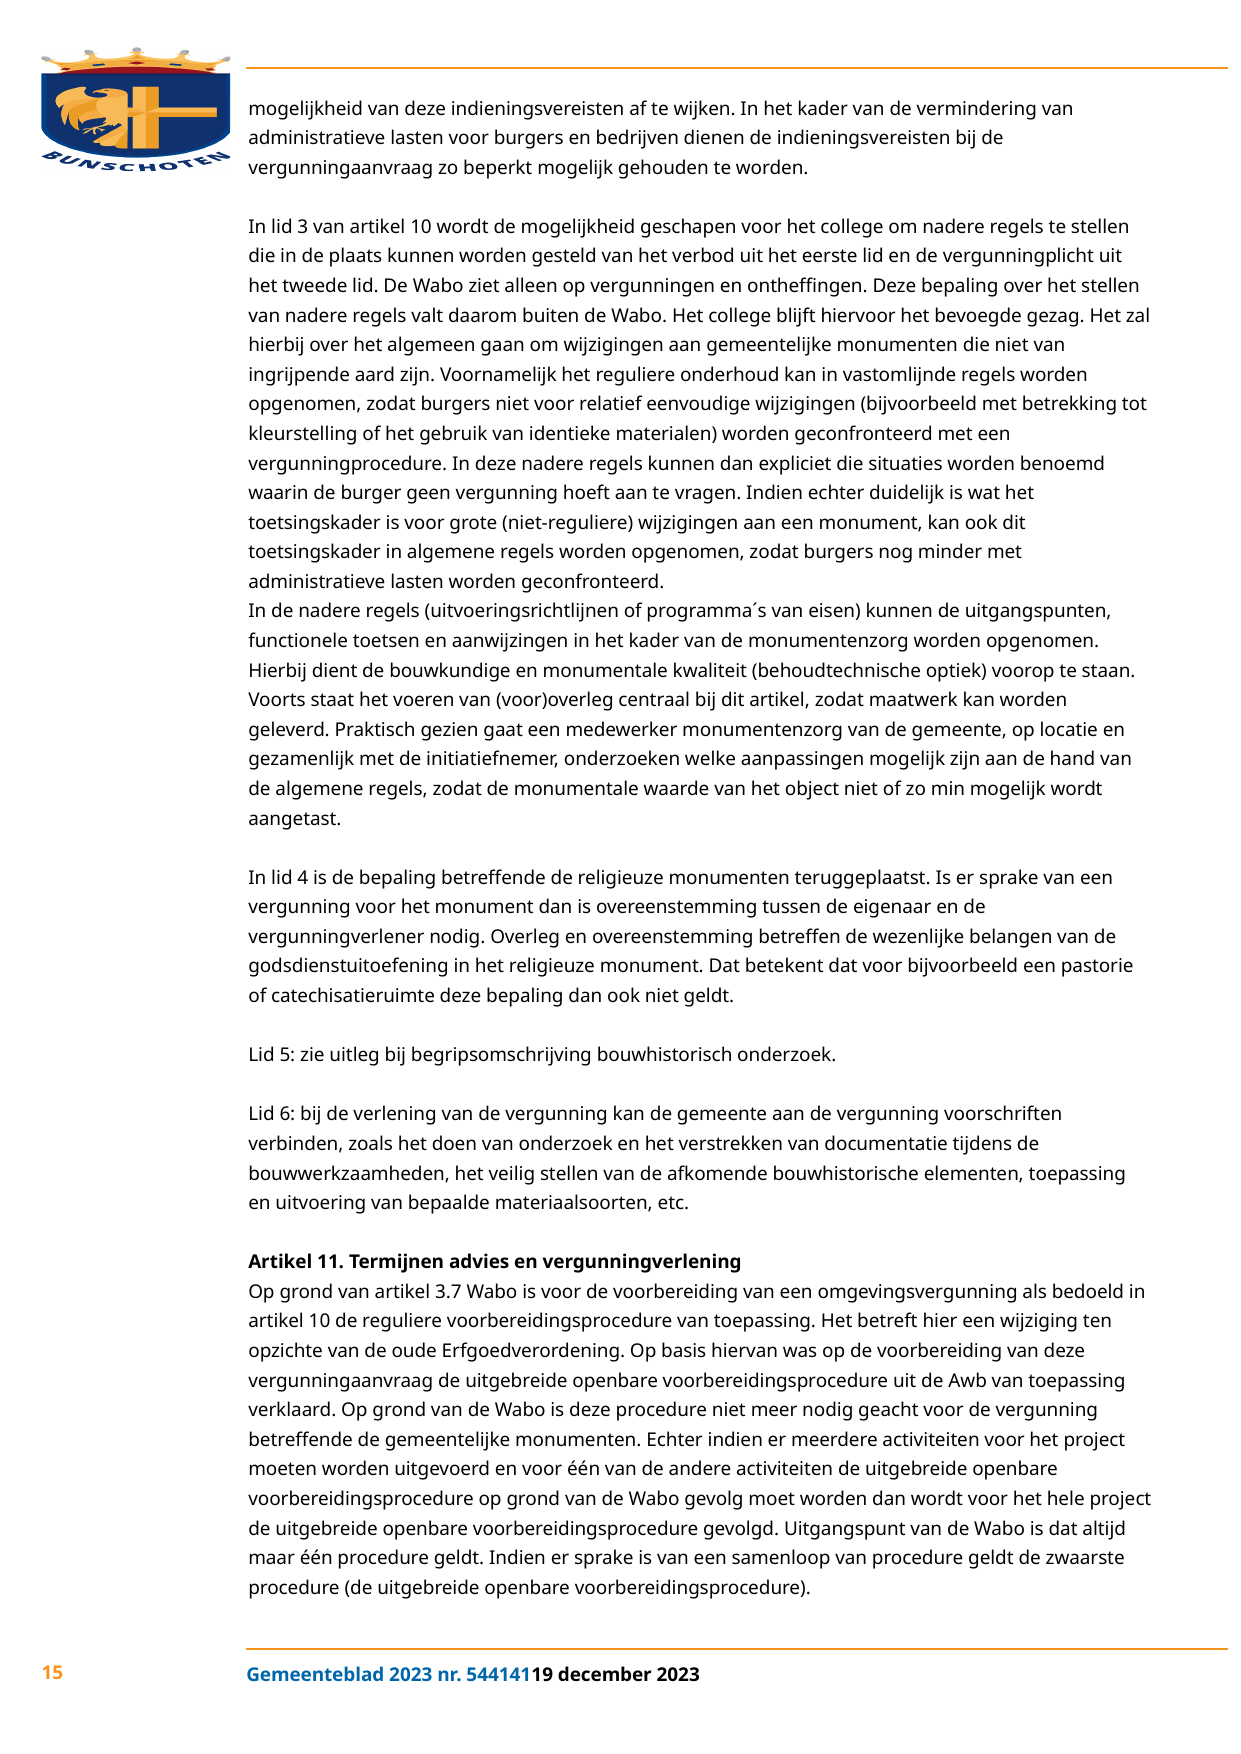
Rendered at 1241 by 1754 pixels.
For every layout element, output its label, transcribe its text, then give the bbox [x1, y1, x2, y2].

text In de nadere regels (uitvoeringsrichtlijnen of programma´s van eisen) kunnen de uitgangspunten, functionele toetsen en aanwijzingen in het kader van de monumentenzorg worden opgenomen. Hierbij dient de bouwkundige en monumentale kwaliteit (behoudtechnische optiek) voorop te staan. Voorts staat het voeren van (voor)overleg centraal bij dit artikel, zodat maatwerk kan worden geleverd. Praktisch gezien gaat een medewerker monumentenzorg van de gemeente, op locatie en gezamenlijk met de initiatiefnemer, onderzoeken welke aanpassingen mogelijk zijn aan de hand van de algemene regels, zodat de monumentale waarde van het object niet of zo min mogelijk wordt aangetast. [248, 598, 1152, 831]
text Artikel 11. Termijnen advies en vergunningverlening [248, 1248, 1152, 1274]
text In lid 3 van artikel 10 wordt de mogelijkheid geschapen voor het college om nadere regels te stellen die in de plaats kunnen worden gesteld van het verbod uit het eerste lid en de vergunningplicht uit het tweede lid. De Wabo ziet alleen op vergunningen en ontheffingen. Deze bepaling over het stellen van nadere regels valt daarom buiten de Wabo. Het college blijft hiervoor het bevoegde gezag. Het zal hierbij over het algemeen gaan om wijzigingen aan gemeentelijke monumenten die niet van ingrijpende aard zijn. Voornamelijk het reguliere onderhoud kan in vastomlijnde regels worden opgenomen, zodat burgers niet voor relatief eenvoudige wijzigingen (bijvoorbeeld met betrekking tot kleurstelling of het gebruik van identieke materialen) worden geconfronteerd met een vergunningprocedure. In deze nadere regels kunnen dan expliciet die situaties worden benoemd waarin de burger geen vergunning hoeft aan te vragen. Indien echter duidelijk is wat het toetsingskader is voor grote (niet-reguliere) wijzigingen aan een monument, kan ook dit toetsingskader in algemene regels worden opgenomen, zodat burgers nog minder met administratieve lasten worden geconfronteerd. [248, 213, 1152, 594]
picture [41, 47, 231, 172]
text Lid 6: bij de verlening van de vergunning kan de gemeente aan de vergunning voorschriften verbinden, zoals het doen van onderzoek en het verstrekken van documentatie tijdens de bouwwerkzaamheden, het veilig stellen van de afkomende bouwhistorische elementen, toepassing en uitvoering van bepaalde materiaalsoorten, etc. [248, 1101, 1152, 1215]
text Lid 5: zie uitleg bij begripsomschrijving bouwhistorisch onderzoek. [248, 1041, 1152, 1067]
text mogelijkheid van deze indieningsvereisten af te wijken. In het kader van de vermindering van administratieve lasten voor burgers en bedrijven dienen de indieningsvereisten bij de vergunningaanvraag zo beperkt mogelijk gehouden te worden. [248, 95, 1152, 180]
text Op grond van artikel 3.7 Wabo is voor de voorbereiding van een omgevingsvergunning als bedoeld in artikel 10 de reguliere voorbereidingsprocedure van toepassing. Het betreft hier een wijziging ten opzichte van de oude Erfgoedverordening. Op basis hiervan was op de voorbereiding van deze vergunningaanvraag de uitgebreide openbare voorbereidingsprocedure uit de Awb van toepassing verklaard. Op grond van de Wabo is deze procedure niet meer nodig geacht voor de vergunning betreffende de gemeentelijke monumenten. Echter indien er meerdere activiteiten voor het project moeten worden uitgevoerd en voor één van de andere activiteiten de uitgebreide openbare voorbereidingsprocedure op grond van de Wabo gevolg moet worden dan wordt voor het hele project de uitgebreide openbare voorbereidingsprocedure gevolgd. Uitgangspunt van de Wabo is dat altijd maar één procedure geldt. Indien er sprake is van een samenloop van procedure geldt de zwaarste procedure (de uitgebreide openbare voorbereidingsprocedure). [248, 1278, 1152, 1600]
text In lid 4 is de bepaling betreffende de religieuze monumenten teruggeplaatst. Is er sprake van een vergunning voor het monument dan is overeenstemming tussen de eigenaar en de vergunningverlener nodig. Overleg en overeenstemming betreffen de wezenlijke belangen van de godsdienstuitoefening in het religieuze monument. Dat betekent dat voor bijvoorbeeld een pastorie of catechisatieruimte deze bepaling dan ook niet geldt. [248, 864, 1152, 1008]
